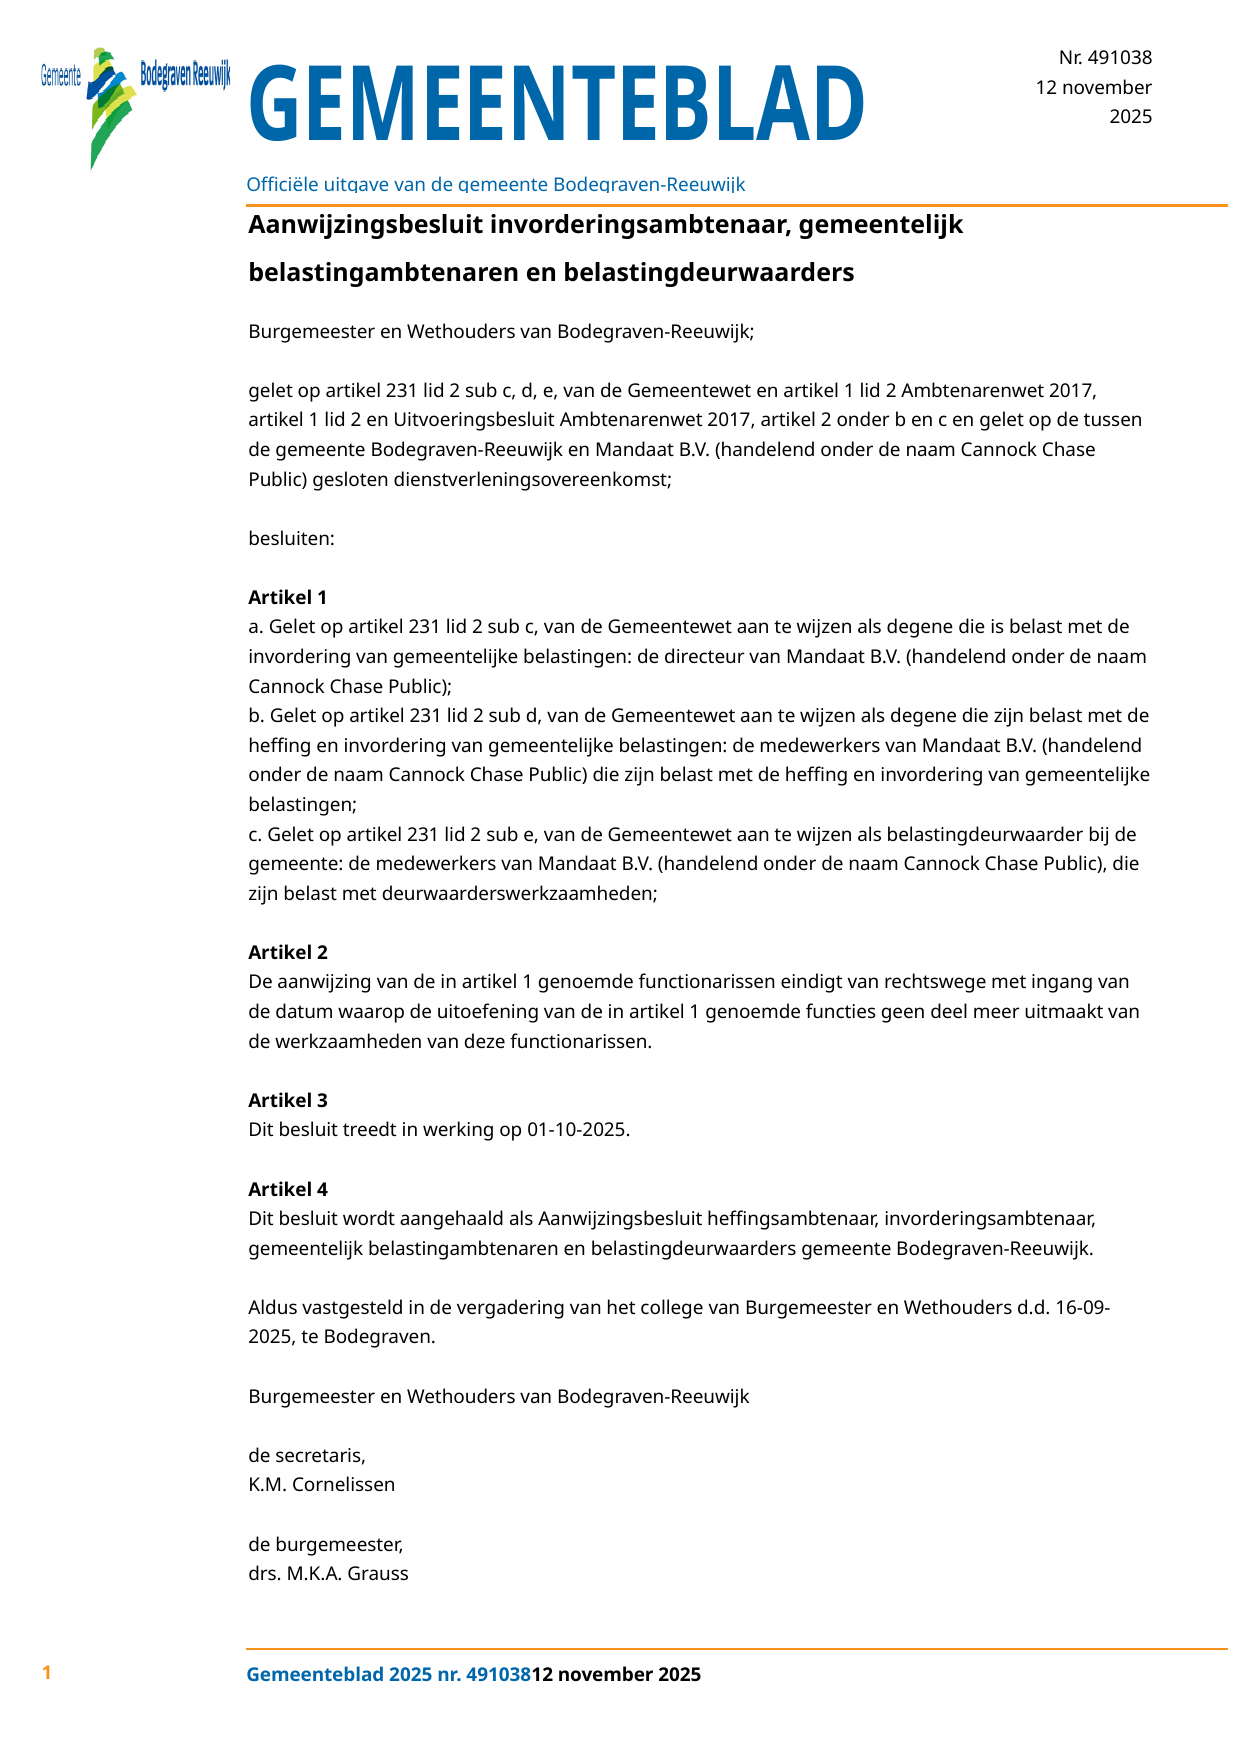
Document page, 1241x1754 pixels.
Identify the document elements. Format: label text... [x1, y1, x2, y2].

text K.M. Cornelissen [248, 1472, 1152, 1497]
text a. Gelet op artikel 231 lid 2 sub c, van de Gemeentewet aan te wijzen als degene die is belast met de invordering van gemeentelijke belastingen: de directeur van Mandaat B.V. (handelend onder de naam Cannock Chase Public); [248, 614, 1152, 699]
text besluiten: [248, 525, 1152, 551]
picture [41, 47, 231, 172]
text b. Gelet op artikel 231 lid 2 sub d, van de Gemeentewet aan te wijzen als degene die zijn belast met de heffing en invordering van gemeentelijke belastingen: de medewerkers van Mandaat B.V. (handelend onder de naam Cannock Chase Public) die zijn belast met de heffing en invordering van gemeentelijke belastingen; [248, 702, 1152, 817]
text c. Gelet op artikel 231 lid 2 sub e, van de Gemeentewet aan te wijzen als belastingdeurwaarder bij de gemeente: de medewerkers van Mandaat B.V. (handelend onder de naam Cannock Chase Public), die zijn belast met deurwaarderswerkzaamheden; [248, 821, 1152, 906]
text Artikel 4 [248, 1176, 1152, 1202]
text Aanwijzingsbesluit invorderingsambtenaar, gemeentelijk belastingambtenaren en belastingdeurwaarders [248, 207, 1152, 288]
text de secretaris, [248, 1442, 1152, 1468]
text Artikel 1 [248, 584, 1152, 610]
text gelet op artikel 231 lid 2 sub c, d, e, van de Gemeentewet en artikel 1 lid 2 Ambtenarenwet 2017, artikel 1 lid 2 en Uitvoeringsbesluit Ambtenarenwet 2017, artikel 2 onder b en c en gelet op de tussen de gemeente Bodegraven-Reeuwijk en Mandaat B.V. (handelend onder de naam Cannock Chase Public) gesloten dienstverleningsovereenkomst; [248, 377, 1152, 492]
text drs. M.K.A. Grauss [248, 1560, 1152, 1586]
text Dit besluit wordt aangehaald als Aanwijzingsbesluit heffingsambtenaar, invorderingsambtenaar, gemeentelijk belastingambtenaren en belastingdeurwaarders gemeente Bodegraven-Reeuwijk. [248, 1205, 1152, 1261]
text Burgemeester en Wethouders van Bodegraven-Reeuwijk [248, 1383, 1152, 1409]
text Burgemeester en Wethouders van Bodegraven-Reeuwijk; [248, 318, 1152, 344]
text Artikel 2 [248, 939, 1152, 965]
text Dit besluit treedt in werking op 01-10-2025. [248, 1117, 1152, 1142]
text Artikel 3 [248, 1087, 1152, 1113]
text De aanwijzing van de in artikel 1 genoemde functionarissen eindigt van rechtswege met ingang van de datum waarop de uitoefening van de in artikel 1 genoemde functies geen deel meer uitmaakt van de werkzaamheden van deze functionarissen. [248, 969, 1152, 1054]
text de burgemeester, [248, 1531, 1152, 1557]
text Aldus vastgesteld in de vergadering van het college van Burgemeester en Wethouders d.d. 16-09-2025, te Bodegraven. [248, 1294, 1152, 1349]
